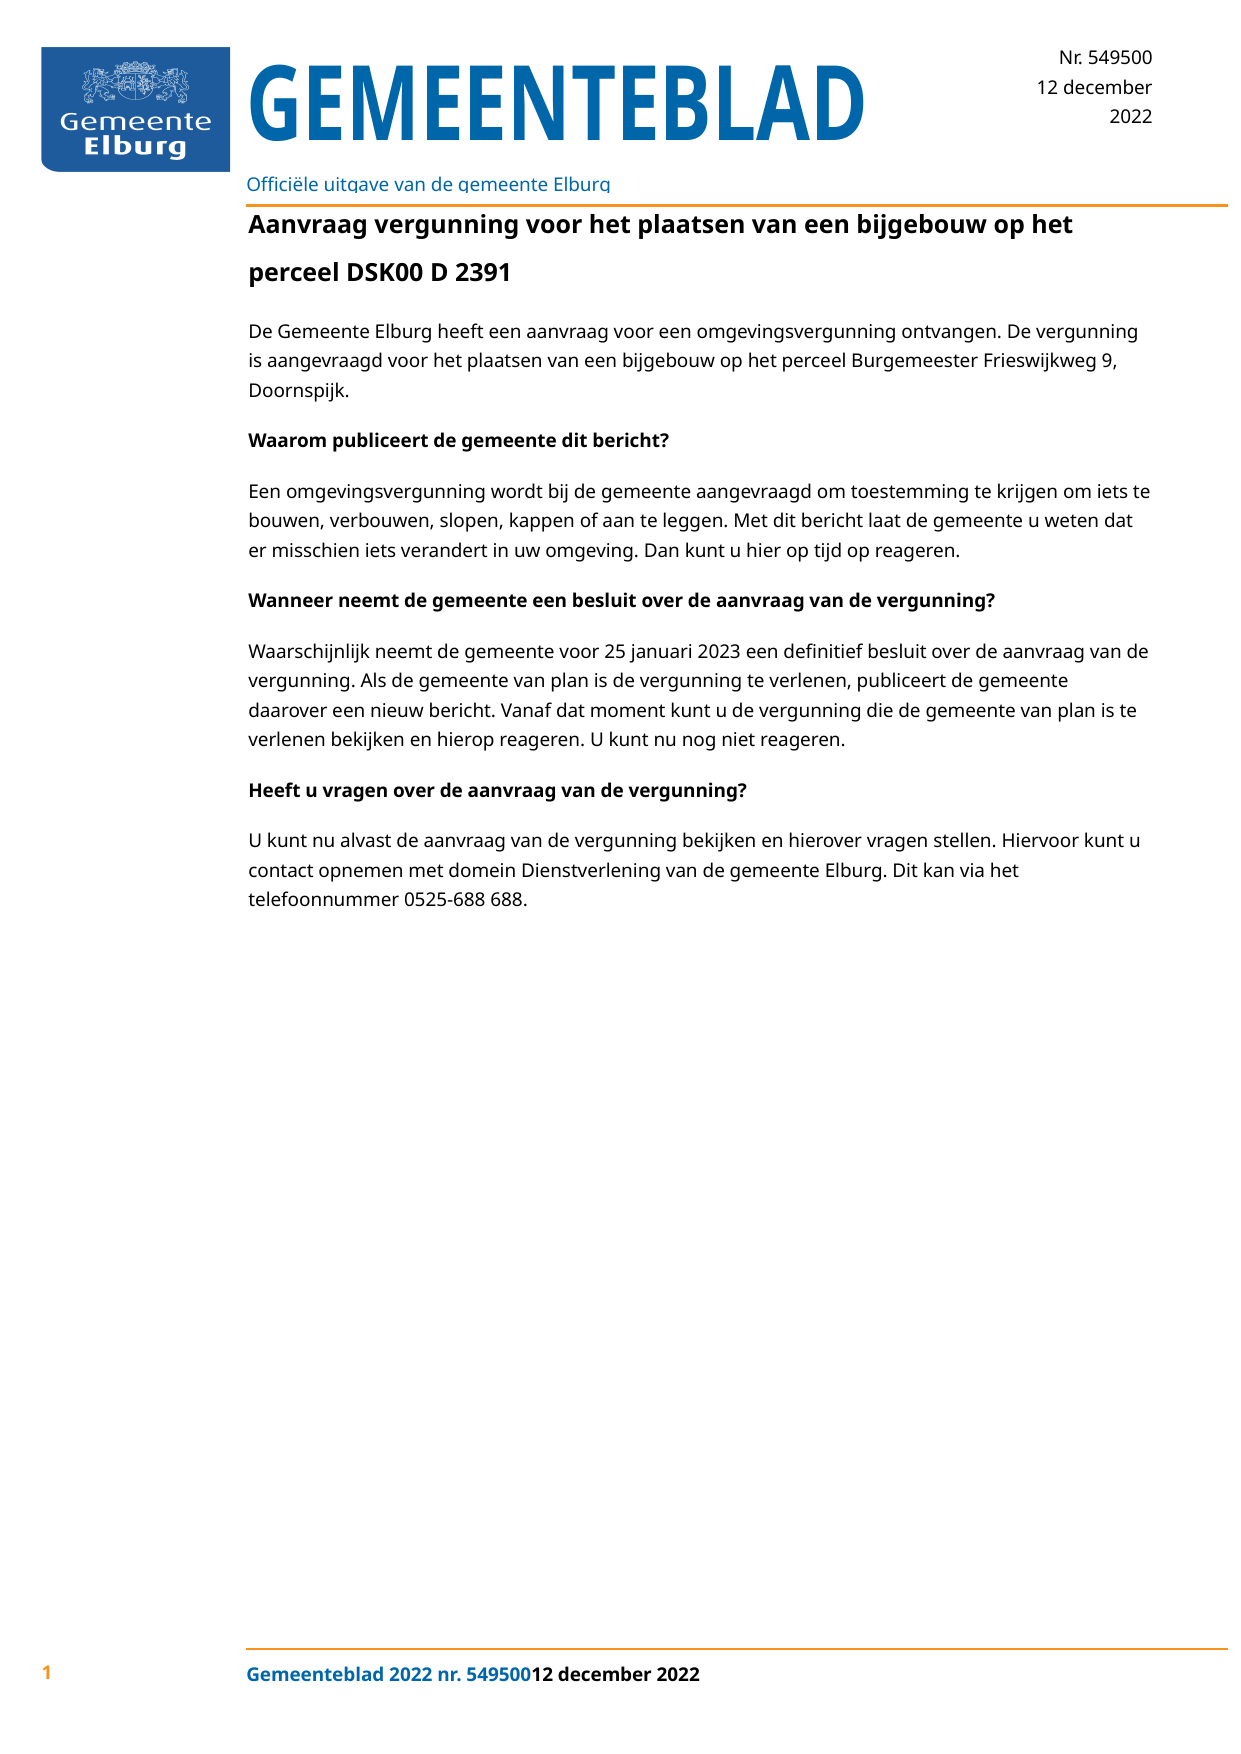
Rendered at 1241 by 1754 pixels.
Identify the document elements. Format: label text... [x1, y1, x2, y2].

text Waarom publiceert de gemeente dit bericht? [248, 427, 1152, 453]
text Aanvraag vergunning voor het plaatsen van een bijgebouw op het perceel DSK00 D 2391 [248, 207, 1152, 288]
text Heeft u vragen over de aanvraag van de vergunning? [248, 777, 1152, 803]
text U kunt nu alvast de aanvraag van de vergunning bekijken en hierover vragen stellen. Hiervoor kunt u contact opnemen met domein Dienstverlening van de gemeente Elburg. Dit kan via het telefoonnummer 0525-688 688. [248, 827, 1152, 912]
text Wanneer neemt de gemeente een besluit over de aanvraag van de vergunning? [248, 587, 1152, 613]
picture [41, 47, 231, 172]
text Waarschijnlijk neemt de gemeente voor 25 januari 2023 een definitief besluit over de aanvraag van de vergunning. Als de gemeente van plan is de vergunning te verlenen, publiceert de gemeente daarover een nieuw bericht. Vanaf dat moment kunt u de vergunning die de gemeente van plan is te verlenen bekijken en hierop reageren. U kunt nu nog niet reageren. [248, 638, 1152, 752]
text De Gemeente Elburg heeft een aanvraag voor een omgevingsvergunning ontvangen. De vergunning is aangevraagd voor het plaatsen van een bijgebouw op het perceel Burgemeester Frieswijkweg 9, Doornspijk. [248, 318, 1152, 403]
text Een omgevingsvergunning wordt bij de gemeente aangevraagd om toestemming te krijgen om iets te bouwen, verbouwen, slopen, kappen of aan te leggen. Met dit bericht laat de gemeente u weten dat er misschien iets verandert in uw omgeving. Dan kunt u hier op tijd op reageren. [248, 478, 1152, 563]
